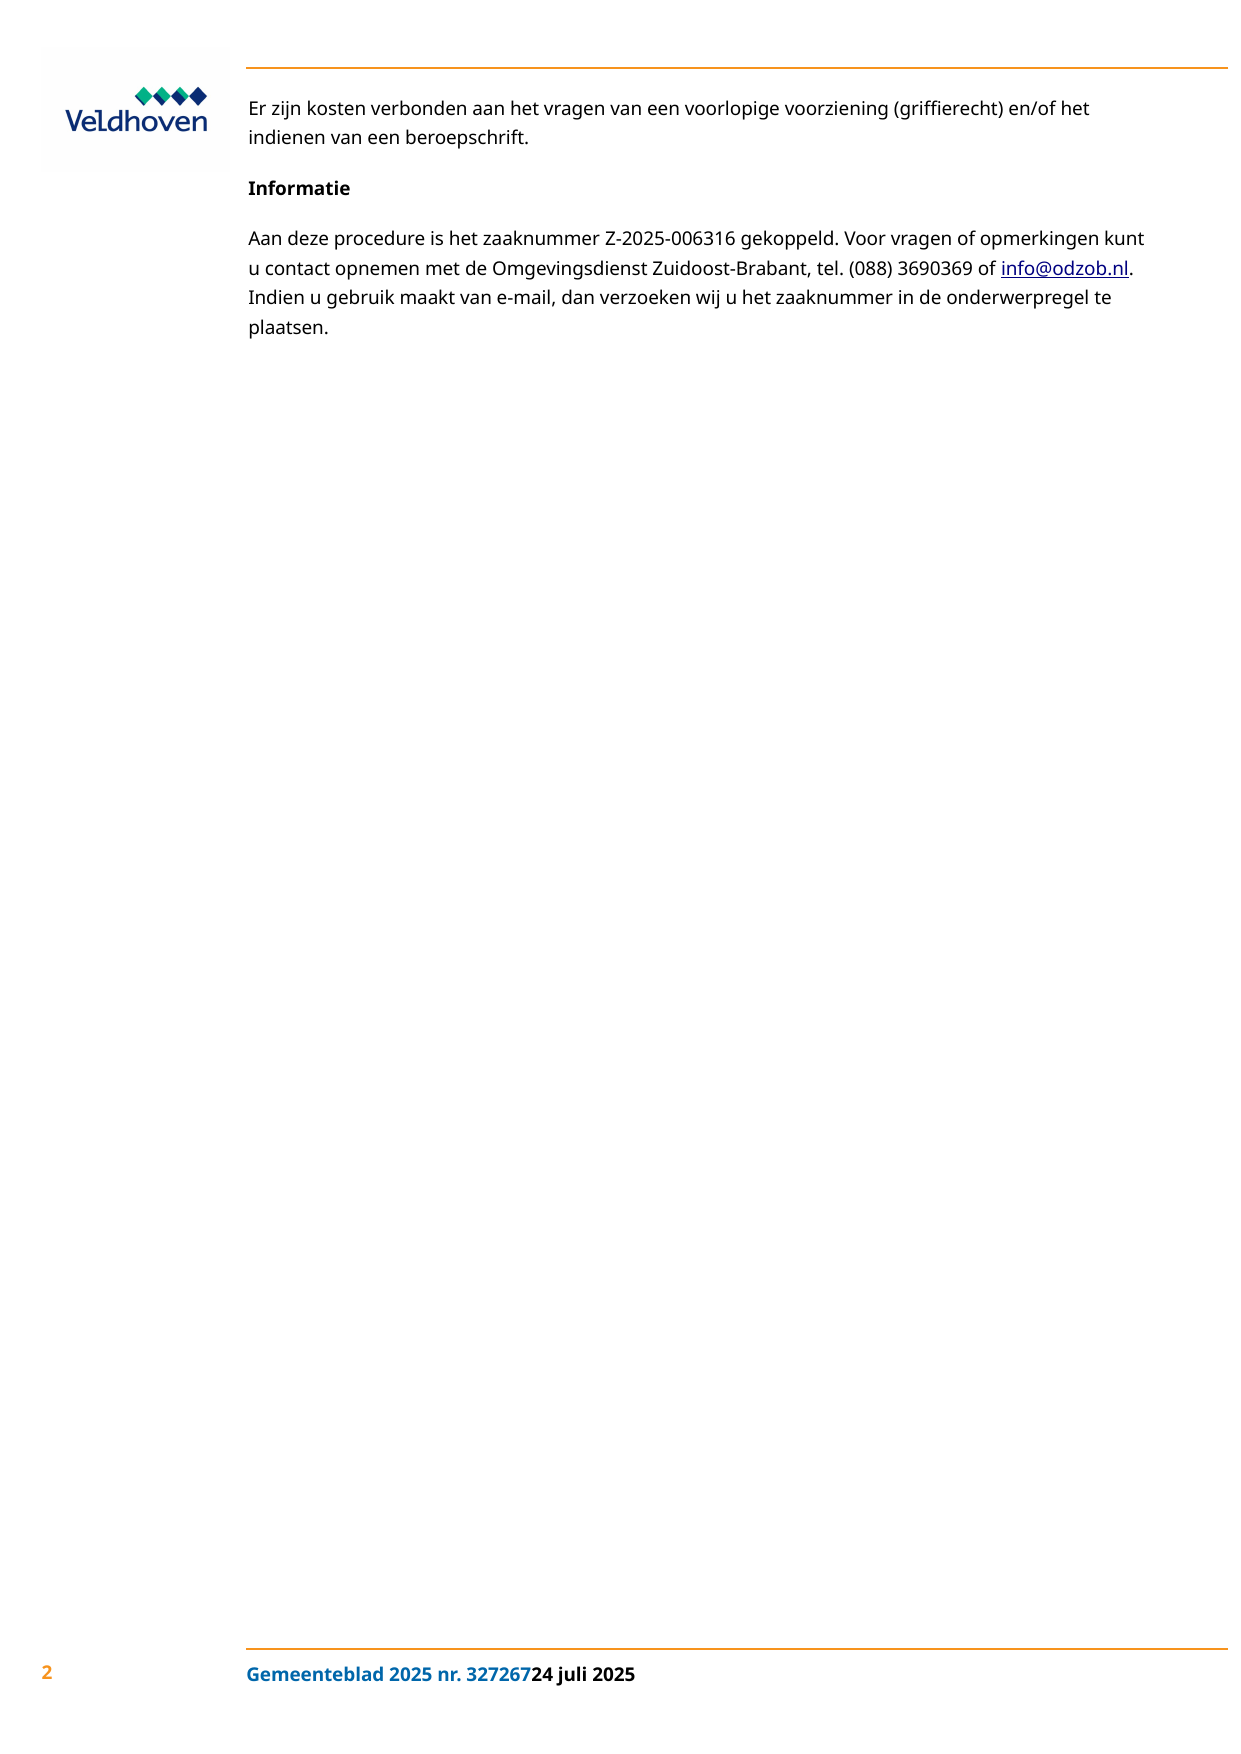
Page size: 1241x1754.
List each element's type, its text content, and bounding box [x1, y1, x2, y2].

text Er zijn kosten verbonden aan het vragen van een voorlopige voorziening (griffierecht) en/of het indienen van een beroepschrift. [248, 95, 1152, 150]
text Aan deze procedure is het zaaknummer Z-2025-006316 gekoppeld. Voor vragen of opmerkingen kunt u contact opnemen met de Omgevingsdienst Zuidoost-Brabant, tel. (088) 3690369 of info@odzob.nl. Indien u gebruik maakt van e-mail, dan verzoeken wij u het zaaknummer in de onderwerpregel te plaatsen. [248, 225, 1152, 340]
picture [41, 47, 231, 172]
text Informatie [248, 175, 1152, 201]
